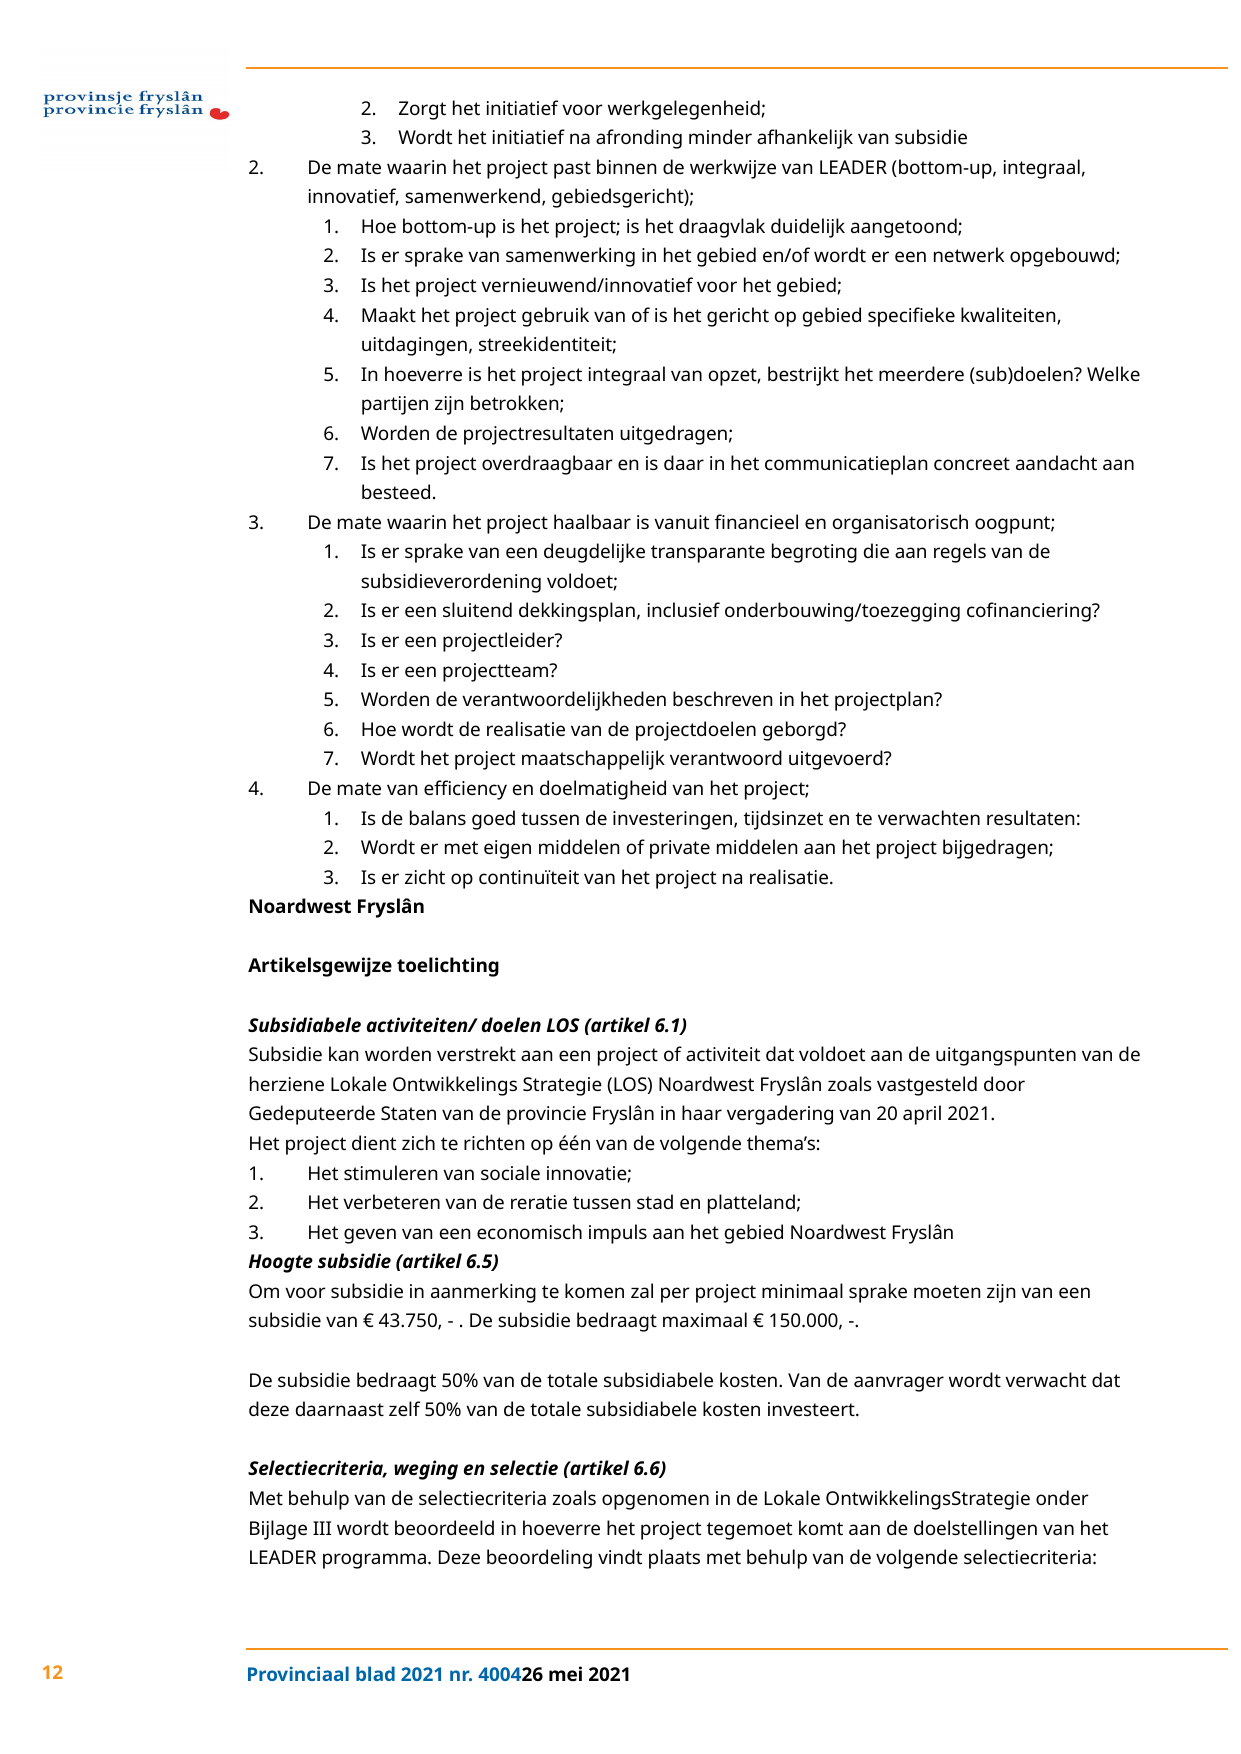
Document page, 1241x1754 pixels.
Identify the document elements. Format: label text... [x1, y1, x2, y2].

text Noardwest Fryslân [248, 893, 1152, 919]
list Zorgt het initiatief voor werkgelegenheid; [361, 95, 1152, 121]
text Met behulp van de selectiecriteria zoals opgenomen in de Lokale OntwikkelingsStrategie onder Bijlage III wordt beoordeeld in hoeverre het project tegemoet komt aan de doelstellingen van het LEADER programma. Deze beoordeling vindt plaats met behulp van de volgende selectiecriteria: [248, 1485, 1152, 1570]
text Subsidiabele activiteiten/ doelen LOS (artikel 6.1) [248, 1012, 1152, 1038]
text Subsidie kan worden verstrekt aan een project of activiteit dat voldoet aan de uitgangspunten van de herziene Lokale Ontwikkelings Strategie (LOS) Noardwest Fryslân zoals vastgesteld door Gedeputeerde Staten van de provincie Fryslân in haar vergadering van 20 april 2021. [248, 1041, 1152, 1126]
list Het stimuleren van sociale innovatie; [248, 1160, 1152, 1186]
list Hoe bottom-up is het project; is het draagvlak duidelijk aangetoond; [323, 213, 1152, 239]
list Is het project overdraagbaar en is daar in het communicatieplan concreet aandacht aan besteed. [323, 450, 1152, 505]
list Wordt er met eigen middelen of private middelen aan het project bijgedragen; [323, 834, 1152, 860]
text De subsidie bedraagt 50% van de totale subsidiabele kosten. Van de aanvrager wordt verwacht dat deze daarnaast zelf 50% van de totale subsidiabele kosten investeert. [248, 1367, 1152, 1422]
list In hoeverre is het project integraal van opzet, bestrijkt het meerdere (sub)doelen? Welke partijen zijn betrokken; [323, 361, 1152, 416]
list Is er zicht op continuïteit van het project na realisatie. [323, 864, 1152, 890]
list Het verbeteren van de reratie tussen stad en platteland; [248, 1189, 1152, 1215]
text Hoogte subsidie (artikel 6.5) [248, 1248, 1152, 1274]
list De mate van efficiency en doelmatigheid van het project; [248, 775, 1152, 801]
list Is er een sluitend dekkingsplan, inclusief onderbouwing/toezegging cofinanciering? [323, 598, 1152, 623]
picture [41, 47, 231, 172]
list De mate waarin het project haalbaar is vanuit financieel en organisatorisch oogpunt; [248, 509, 1152, 535]
list Hoe wordt de realisatie van de projectdoelen geborgd? [323, 716, 1152, 742]
list Worden de projectresultaten uitgedragen; [323, 420, 1152, 446]
list Is het project vernieuwend/innovatief voor het gebied; [323, 272, 1152, 298]
list Is er een projectleider? [323, 627, 1152, 653]
list Het geven van een economisch impuls aan het gebied Noardwest Fryslân [248, 1219, 1152, 1245]
list Wordt het project maatschappelijk verantwoord uitgevoerd? [323, 746, 1152, 771]
list Maakt het project gebruik van of is het gericht op gebied specifieke kwaliteiten, uitdagingen, streekidentiteit; [323, 302, 1152, 357]
text Artikelsgewijze toelichting [248, 953, 1152, 978]
text Om voor subsidie in aanmerking te komen zal per project minimaal sprake moeten zijn van een subsidie van € 43.750, - . De subsidie bedraagt maximaal € 150.000, -. [248, 1278, 1152, 1333]
list Is er sprake van samenwerking in het gebied en/of wordt er een netwerk opgebouwd; [323, 243, 1152, 268]
list Is er een projectteam? [323, 657, 1152, 683]
list Is de balans goed tussen de investeringen, tijdsinzet en te verwachten resultaten: [323, 805, 1152, 831]
list Worden de verantwoordelijkheden beschreven in het projectplan? [323, 686, 1152, 712]
list Is er sprake van een deugdelijke transparante begroting die aan regels van de subsidieverordening voldoet; [323, 538, 1152, 594]
text Het project dient zich te richten op één van de volgende thema’s: [248, 1130, 1152, 1156]
list De mate waarin het project past binnen de werkwijze van LEADER (bottom-up, integraal, innovatief, samenwerkend, gebiedsgericht); [248, 154, 1152, 209]
text Selectiecriteria, weging en selectie (artikel 6.6) [248, 1456, 1152, 1481]
list Wordt het initiatief na afronding minder afhankelijk van subsidie [361, 124, 1152, 150]
